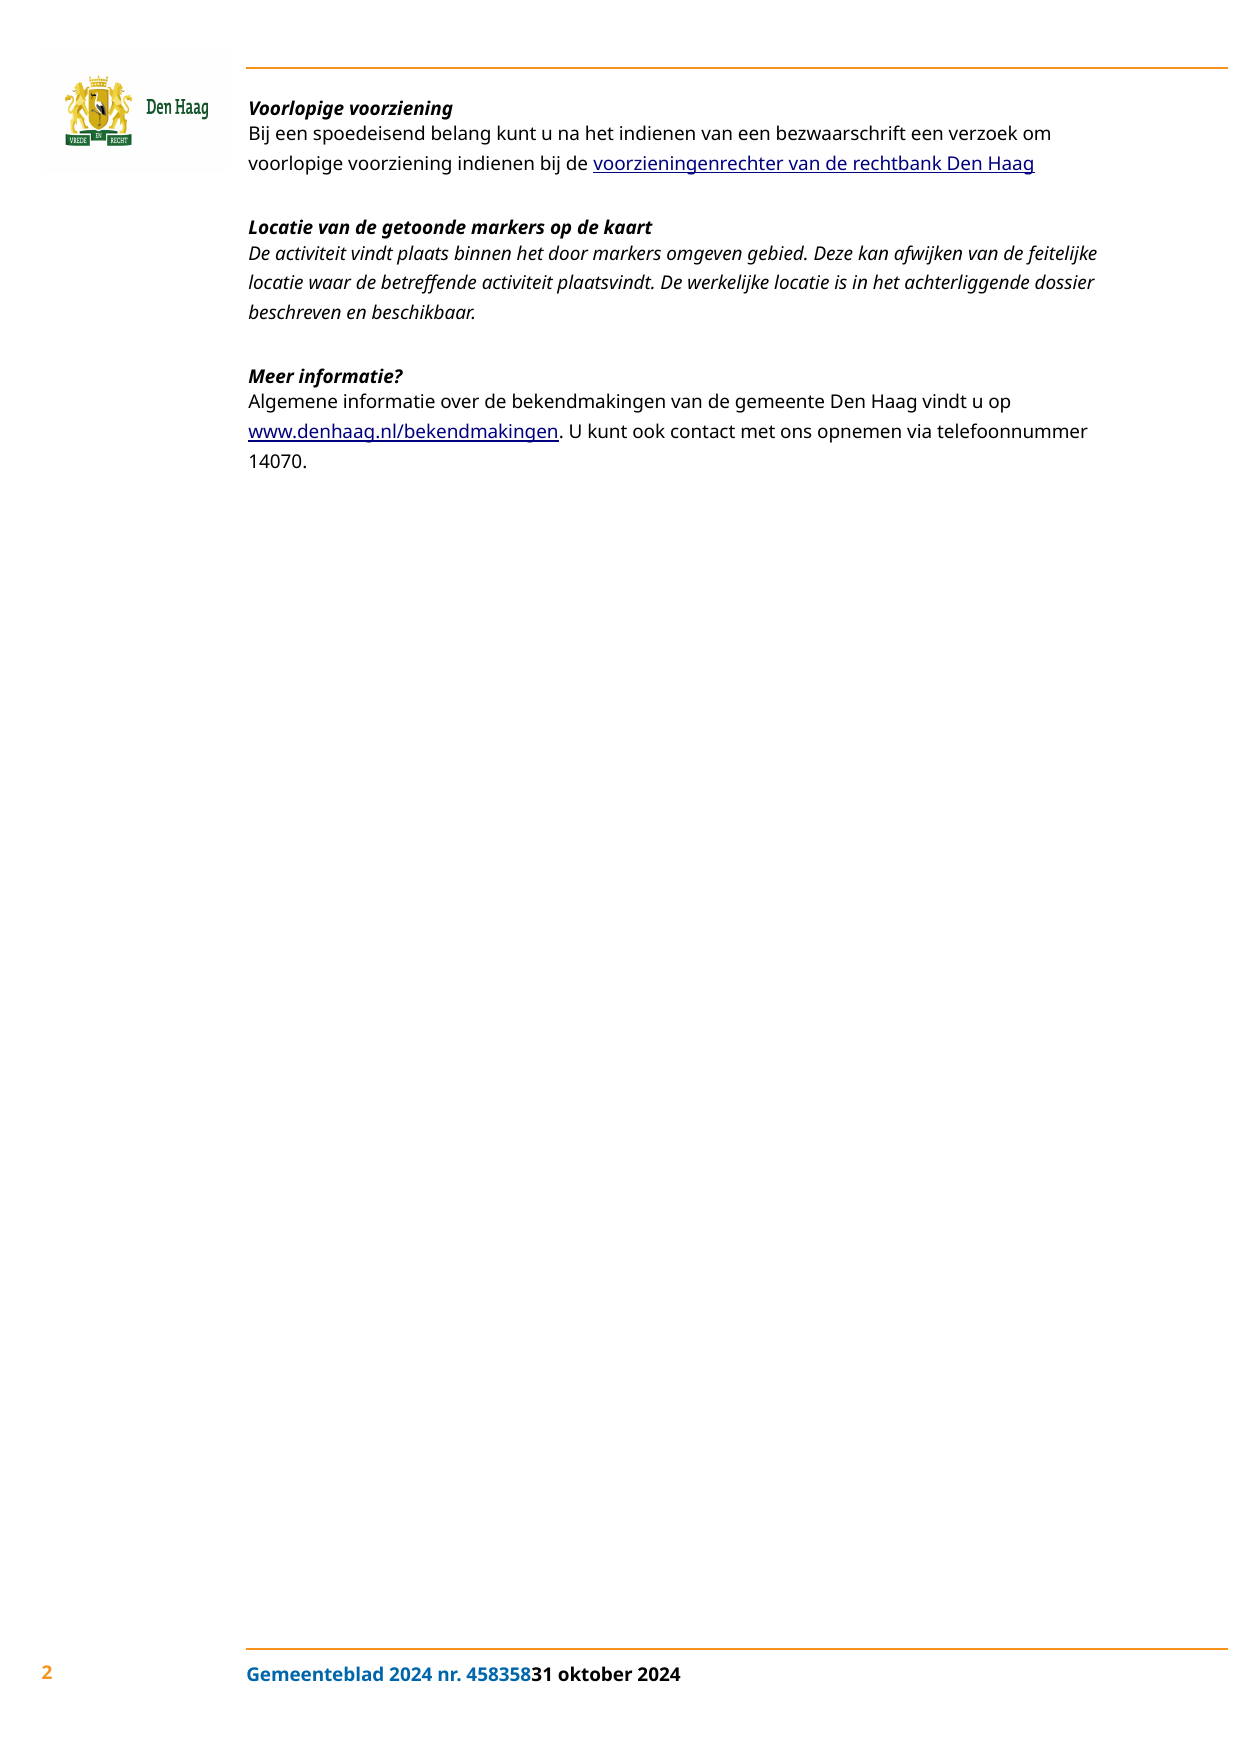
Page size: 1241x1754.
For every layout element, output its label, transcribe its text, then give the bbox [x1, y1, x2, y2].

text Algemene informatie over de bekendmakingen van de gemeente Den Haag vindt u op www.denhaag.nl/bekendmakingen. U kunt ook contact met ons opnemen via telefoonnummer 14070. [248, 389, 1152, 473]
text Meer informatie? [248, 363, 1152, 389]
text De activiteit vindt plaats binnen het door markers omgeven gebied. Deze kan afwijken van de feitelijke locatie waar de betreffende activiteit plaatsvindt. De werkelijke locatie is in het achterliggende dossier beschreven en beschikbaar. [248, 240, 1152, 325]
picture [41, 47, 231, 172]
text Bij een spoedeisend belang kunt u na het indienen van een bezwaarschrift een verzoek om voorlopige voorziening indienen bij de voorzieningenrechter van de rechtbank Den Haag [248, 121, 1152, 176]
text Voorlopige voorziening [248, 95, 1152, 121]
text Locatie van de getoonde markers op de kaart [248, 214, 1152, 240]
